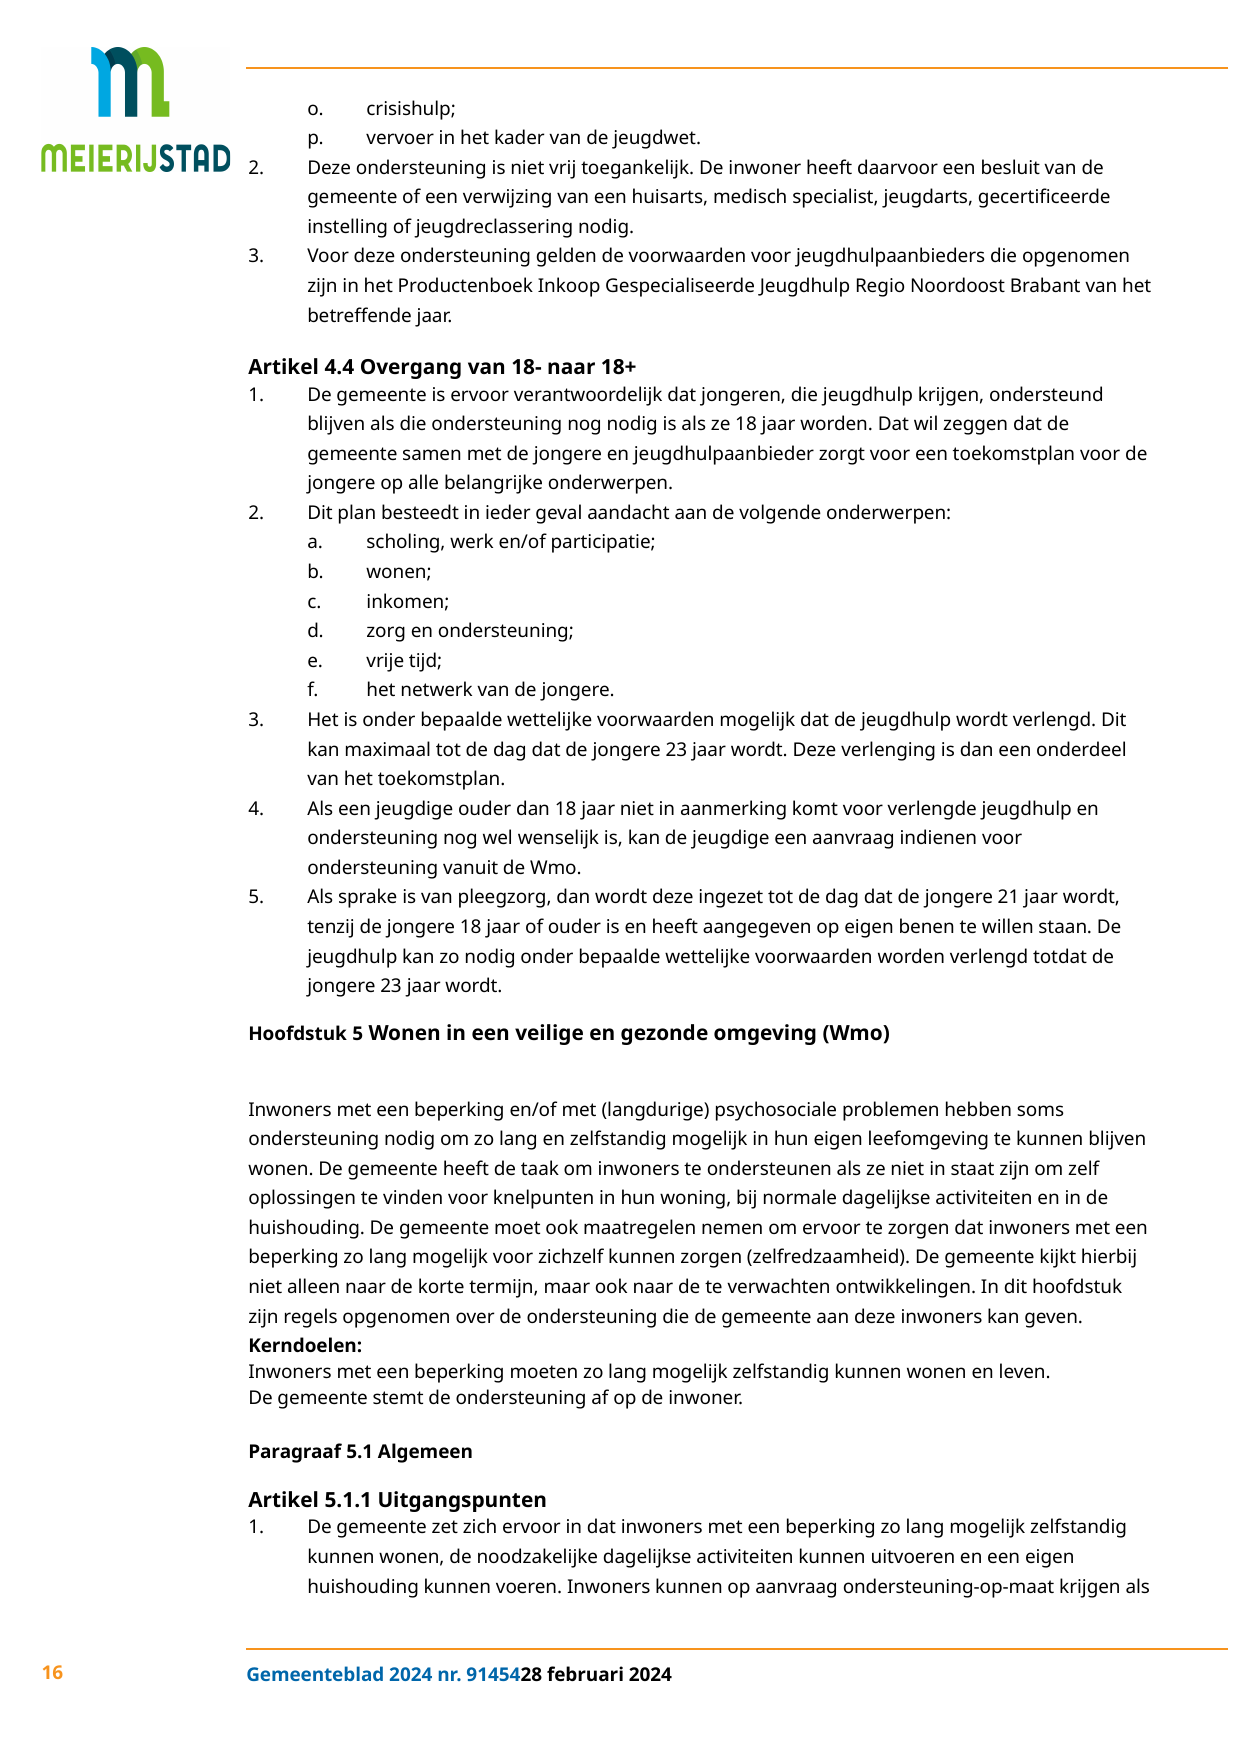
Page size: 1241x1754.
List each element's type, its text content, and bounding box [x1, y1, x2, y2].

text Inwoners met een beperking en/of met (langdurige) psychosociale problemen hebben soms ondersteuning nodig om zo lang en zelfstandig mogelijk in hun eigen leefomgeving te kunnen blijven wonen. De gemeente heeft de taak om inwoners te ondersteunen als ze niet in staat zijn om zelf oplossingen te vinden voor knelpunten in hun woning, bij normale dagelijkse activiteiten en in de huishouding. De gemeente moet ook maatregelen nemen om ervoor te zorgen dat inwoners met een beperking zo lang mogelijk voor zichzelf kunnen zorgen (zelfredzaamheid). De gemeente kijkt hierbij niet alleen naar de korte termijn, maar ook naar de te verwachten ontwikkelingen. In dit hoofdstuk zijn regels opgenomen over de ondersteuning die de gemeente aan deze inwoners kan geven. [248, 1096, 1152, 1328]
text Artikel 5.1.1 Uitgangspunten [248, 1485, 1152, 1514]
list vervoer in het kader van de jeugdwet. [307, 124, 1152, 150]
text Artikel 4.4 Overgang van 18- naar 18+ [248, 352, 1152, 381]
list Als sprake is van pleegzorg, dan wordt deze ingezet tot de dag dat de jongere 21 jaar wordt, tenzij de jongere 18 jaar of ouder is en heeft aangegeven op eigen benen te willen staan. De jeugdhulp kan zo nodig onder bepaalde wettelijke voorwaarden worden verlengd totdat de jongere 23 jaar wordt. [248, 884, 1152, 998]
list Het is onder bepaalde wettelijke voorwaarden mogelijk dat de jeugdhulp wordt verlengd. Dit kan maximaal tot de dag dat de jongere 23 jaar wordt. Deze verlenging is dan een onderdeel van het toekomstplan. [248, 706, 1152, 791]
text Hoofdstuk 5 Wonen in een veilige en gezonde omgeving (Wmo) [248, 1018, 1152, 1046]
list vrije tijd; [307, 647, 1152, 673]
text Paragraaf 5.1 Algemeen [248, 1439, 1152, 1464]
list scholing, werk en/of participatie; [307, 529, 1152, 554]
table_cell De gemeente stemt de ondersteuning af op de inwoner. [248, 1384, 1152, 1410]
list inkomen; [307, 588, 1152, 613]
picture [41, 47, 231, 172]
list Deze ondersteuning is niet vrij toegankelijk. De inwoner heeft daarvoor een besluit van de gemeente of een verwijzing van een huisarts, medisch specialist, jeugdarts, gecertificeerde instelling of jeugdreclassering nodig. [248, 154, 1152, 239]
list Als een jeugdige ouder dan 18 jaar niet in aanmerking komt voor verlengde jeugdhulp en ondersteuning nog wel wenselijk is, kan de jeugdige een aanvraag indienen voor ondersteuning vanuit de Wmo. [248, 795, 1152, 880]
table_cell [248, 1410, 1152, 1435]
list Dit plan besteedt in ieder geval aandacht aan de volgende onderwerpen: [248, 499, 1152, 525]
table_cell Inwoners met een beperking moeten zo lang mogelijk zelfstandig kunnen wonen en leven. [248, 1358, 1152, 1384]
list wonen; [307, 558, 1152, 584]
table_header Kerndoelen: [248, 1333, 1152, 1358]
list Voor deze ondersteuning gelden de voorwaarden voor jeugdhulpaanbieders die opgenomen zijn in het Productenboek Inkoop Gespecialiseerde Jeugdhulp Regio Noordoost Brabant van het betreffende jaar. [248, 243, 1152, 328]
list zorg en ondersteuning; [307, 617, 1152, 643]
list De gemeente is ervoor verantwoordelijk dat jongeren, die jeugdhulp krijgen, ondersteund blijven als die ondersteuning nog nodig is als ze 18 jaar worden. Dat wil zeggen dat de gemeente samen met de jongere en jeugdhulpaanbieder zorgt voor een toekomstplan voor de jongere op alle belangrijke onderwerpen. [248, 381, 1152, 495]
list crisishulp; [307, 95, 1152, 121]
list De gemeente zet zich ervoor in dat inwoners met een beperking zo lang mogelijk zelfstandig kunnen wonen, de noodzakelijke dagelijkse activiteiten kunnen uitvoeren en een eigen huishouding kunnen voeren. Inwoners kunnen op aanvraag ondersteuning-op-maat krijgen als [248, 1514, 1152, 1598]
list het netwerk van de jongere. [307, 677, 1152, 702]
